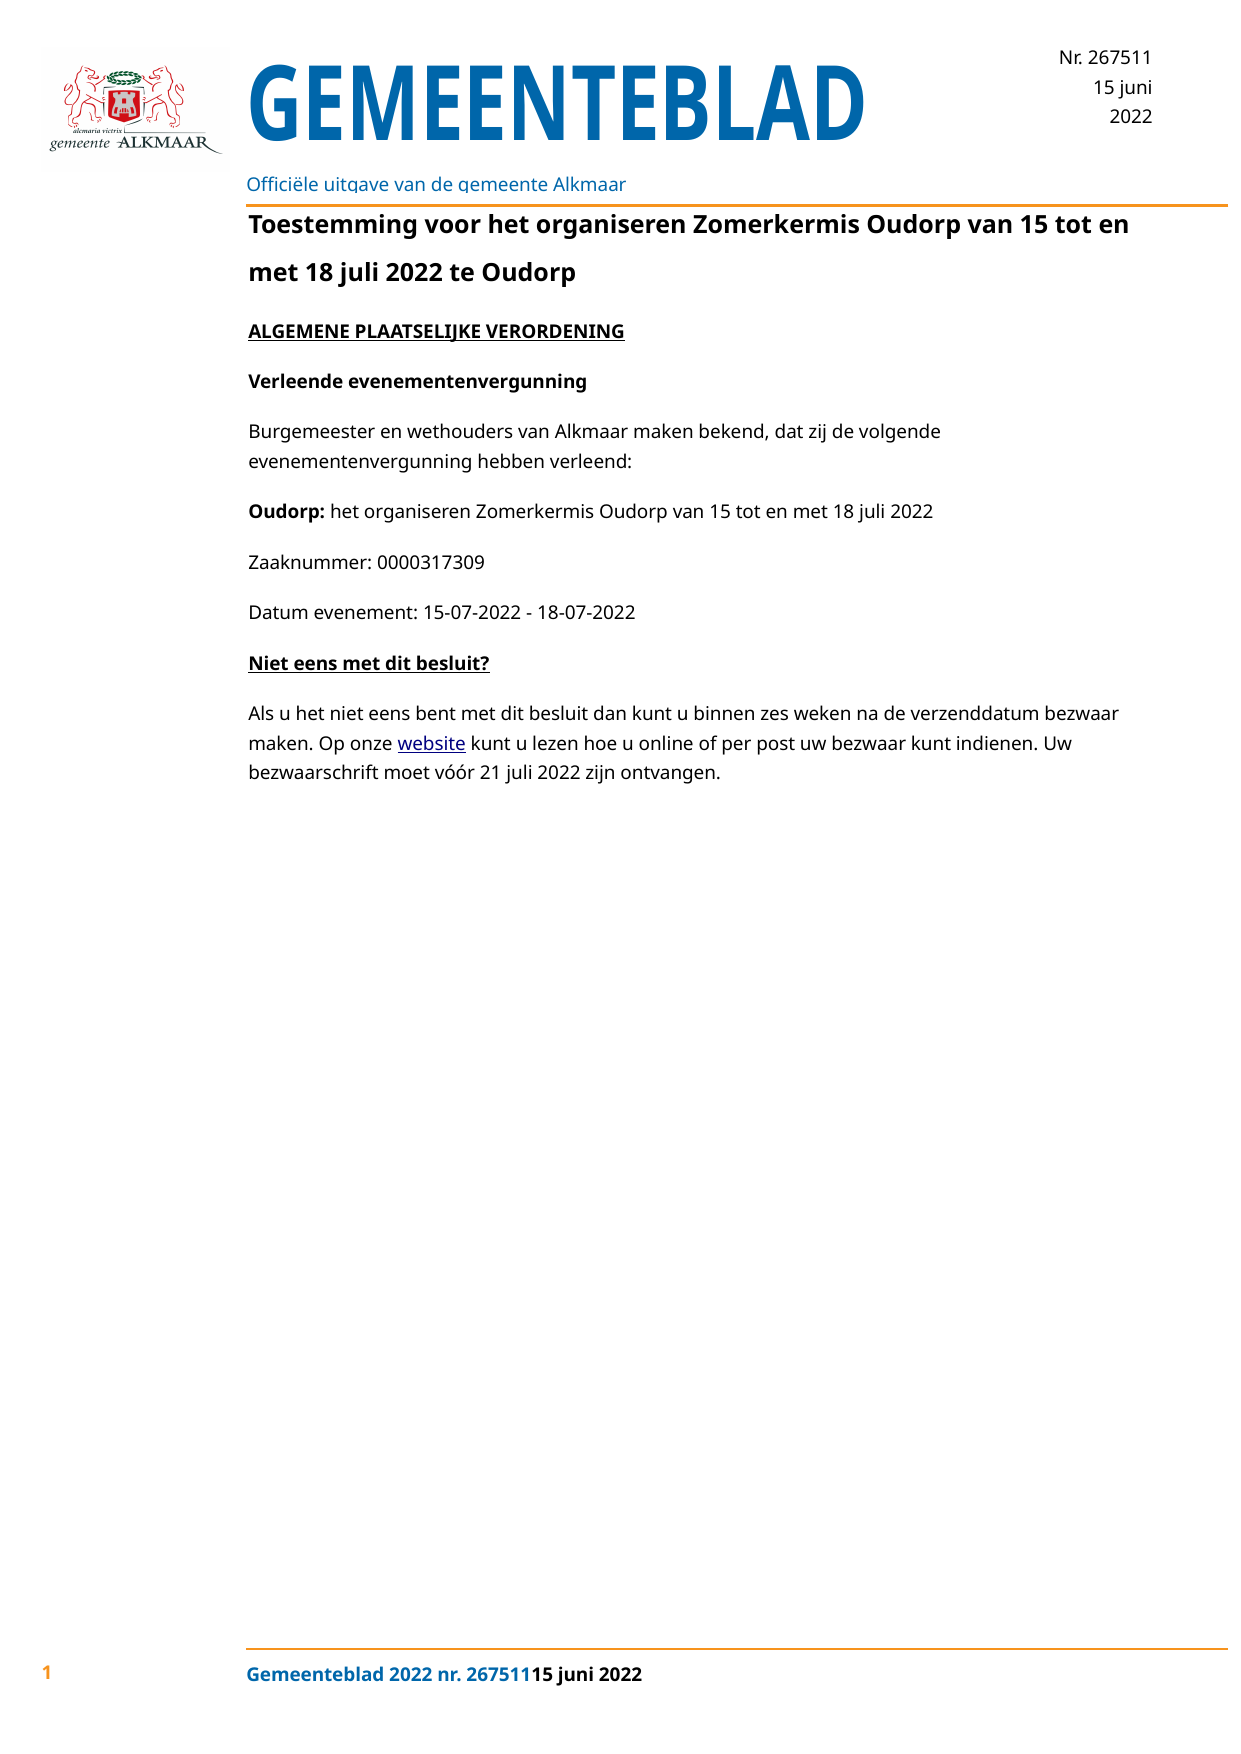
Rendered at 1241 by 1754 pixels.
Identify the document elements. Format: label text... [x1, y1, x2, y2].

text Oudorp: het organiseren Zomerkermis Oudorp van 15 tot en met 18 juli 2022 [248, 499, 1152, 524]
text Niet eens met dit besluit? [248, 650, 1152, 676]
text Burgemeester en wethouders van Alkmaar maken bekend, dat zij de volgende evenementenvergunning hebben verleend: [248, 419, 1152, 474]
text ALGEMENE PLAATSELIJKE VERORDENING [248, 318, 1152, 344]
text Toestemming voor het organiseren Zomerkermis Oudorp van 15 tot en met 18 juli 2022 te Oudorp [248, 207, 1152, 288]
text Zaaknummer: 0000317309 [248, 549, 1152, 575]
text Verleende evenementenvergunning [248, 368, 1152, 394]
text Als u het niet eens bent met dit besluit dan kunt u binnen zes weken na de verzenddatum bezwaar maken. Op onze website kunt u lezen hoe u online of per post uw bezwaar kunt indienen. Uw bezwaarschrift moet vóór 21 juli 2022 zijn ontvangen. [248, 700, 1152, 785]
picture [41, 47, 231, 172]
text Datum evenement: 15-07-2022 - 18-07-2022 [248, 599, 1152, 625]
